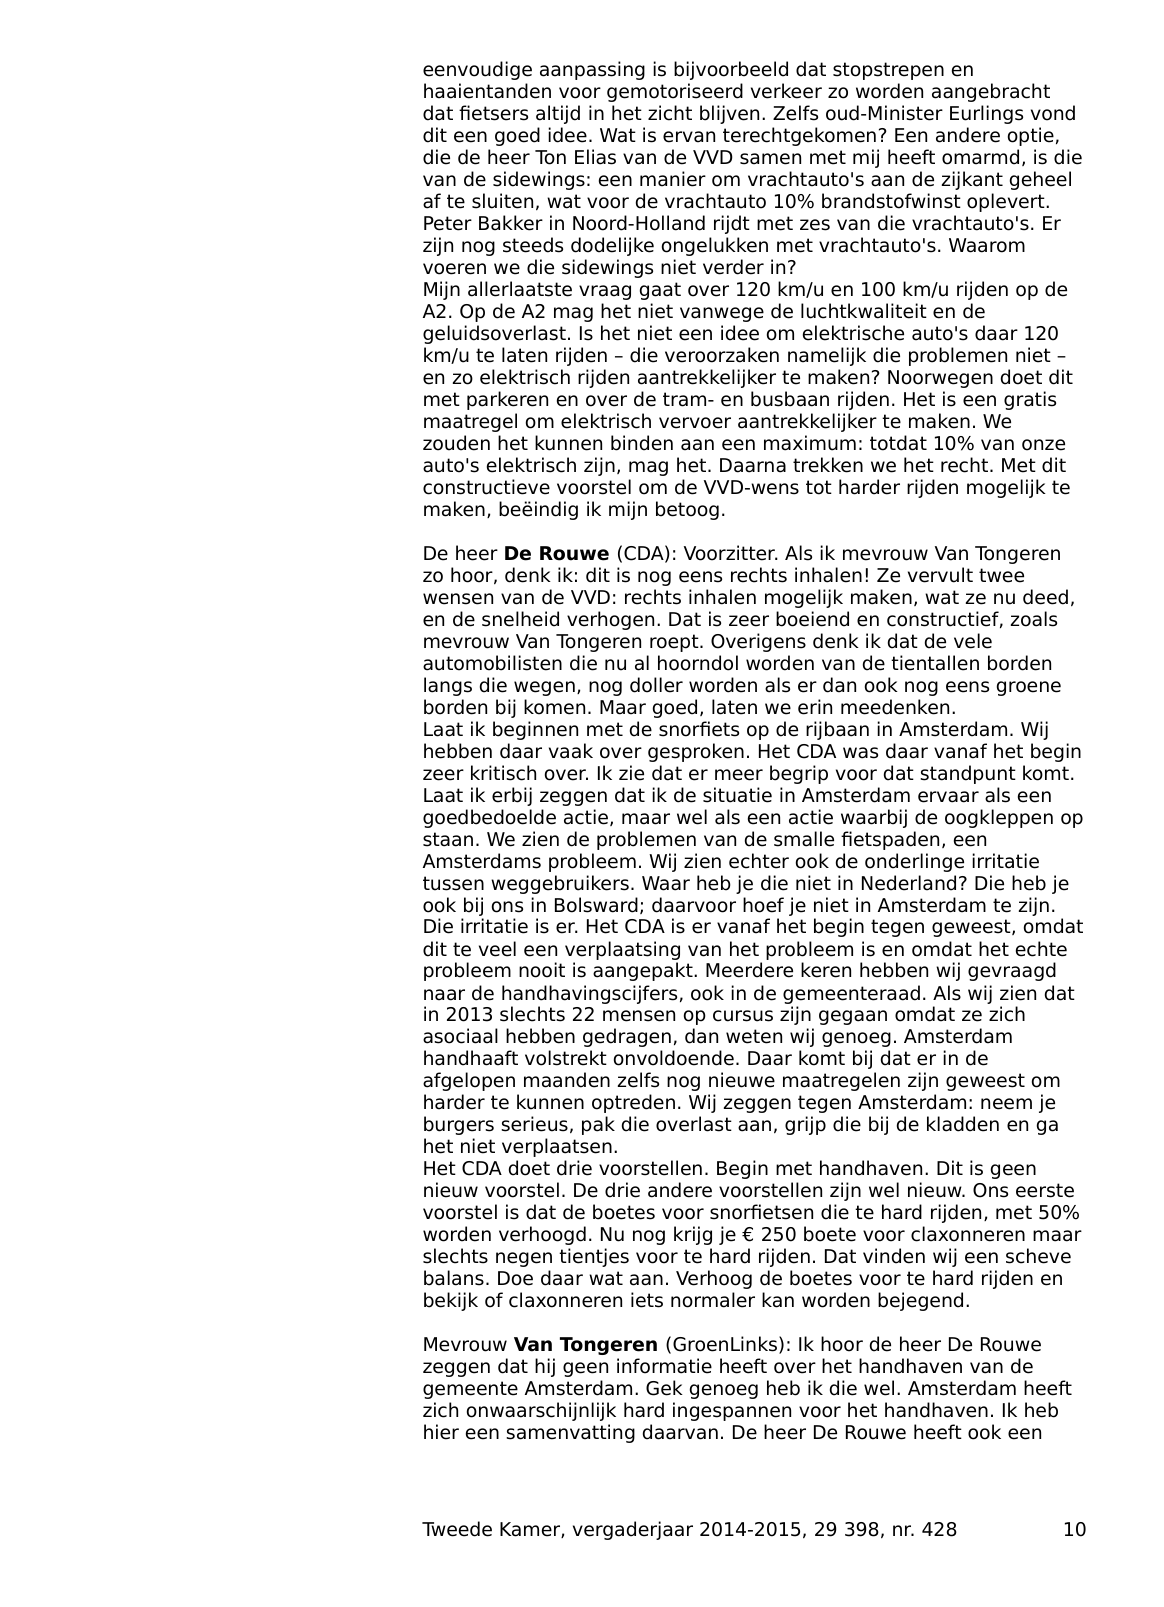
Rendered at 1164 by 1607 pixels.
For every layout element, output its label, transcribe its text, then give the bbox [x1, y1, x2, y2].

text Mevrouw Van Tongeren (GroenLinks): Ik hoor de heer De Rouwe zeggen dat hij geen informatie heeft over het handhaven van de gemeente Amsterdam. Gek genoeg heb ik die wel. Amsterdam heeft zich onwaarschijnlijk hard ingespannen voor het handhaven. Ik heb hier een samenvatting daarvan. De heer De Rouwe heeft ook een [422, 1334, 1087, 1444]
text Laat ik beginnen met de snorfiets op de rijbaan in Amsterdam. Wij hebben daar vaak over gesproken. Het CDA was daar vanaf het begin zeer kritisch over. Ik zie dat er meer begrip voor dat standpunt komt. Laat ik erbij zeggen dat ik de situatie in Amsterdam ervaar als een goedbedoelde actie, maar wel als een actie waarbij de oogkleppen op staan. We zien de problemen van de smalle fietspaden, een Amsterdams probleem. Wij zien echter ook de onderlinge irritatie tussen weggebruikers. Waar heb je die niet in Nederland? Die heb je ook bij ons in Bolsward; daarvoor hoef je niet in Amsterdam te zijn. Die irritatie is er. Het CDA is er vanaf het begin tegen geweest, omdat dit te veel een verplaatsing van het probleem is en omdat het echte probleem nooit is aangepakt. Meerdere keren hebben wij gevraagd naar de handhavingscijfers, ook in de gemeenteraad. Als wij zien dat in 2013 slechts 22 mensen op cursus zijn gegaan omdat ze zich asociaal hebben gedragen, dan weten wij genoeg. Amsterdam handhaaft volstrekt onvoldoende. Daar komt bij dat er in de afgelopen maanden zelfs nog nieuwe maatregelen zijn geweest om harder te kunnen optreden. Wij zeggen tegen Amsterdam: neem je burgers serieus, pak die overlast aan, grijp die bij de kladden en ga het niet verplaatsen. [422, 719, 1087, 1158]
text eenvoudige aanpassing is bijvoorbeeld dat stopstrepen en haaientanden voor gemotoriseerd verkeer zo worden aangebracht dat fietsers altijd in het zicht blijven. Zelfs oud-Minister Eurlings vond dit een goed idee. Wat is ervan terechtgekomen? Een andere optie, die de heer Ton Elias van de VVD samen met mij heeft omarmd, is die van de sidewings: een manier om vrachtauto's aan de zijkant geheel af te sluiten, wat voor de vrachtauto 10% brandstofwinst oplevert. Peter Bakker in Noord-Holland rijdt met zes van die vrachtauto's. Er zijn nog steeds dodelijke ongelukken met vrachtauto's. Waarom voeren we die sidewings niet verder in? [422, 59, 1087, 279]
text Mijn allerlaatste vraag gaat over 120 km/u en 100 km/u rijden op de A2. Op de A2 mag het niet vanwege de luchtkwaliteit en de geluidsoverlast. Is het niet een idee om elektrische auto's daar 120 km/u te laten rijden – die veroorzaken namelijk die problemen niet – en zo elektrisch rijden aantrekkelijker te maken? Noorwegen doet dit met parkeren en over de tram- en busbaan rijden. Het is een gratis maatregel om elektrisch vervoer aantrekkelijker te maken. We zouden het kunnen binden aan een maximum: totdat 10% van onze auto's elektrisch zijn, mag het. Daarna trekken we het recht. Met dit constructieve voorstel om de VVD-wens tot harder rijden mogelijk te maken, beëindig ik mijn betoog. [422, 279, 1087, 521]
text Het CDA doet drie voorstellen. Begin met handhaven. Dit is geen nieuw voorstel. De drie andere voorstellen zijn wel nieuw. Ons eerste voorstel is dat de boetes voor snorfietsen die te hard rijden, met 50% worden verhoogd. Nu nog krijg je € 250 boete voor claxonneren maar slechts negen tientjes voor te hard rijden. Dat vinden wij een scheve balans. Doe daar wat aan. Verhoog de boetes voor te hard rijden en bekijk of claxonneren iets normaler kan worden bejegend. [422, 1158, 1087, 1312]
text De heer De Rouwe (CDA): Voorzitter. Als ik mevrouw Van Tongeren zo hoor, denk ik: dit is nog eens rechts inhalen! Ze vervult twee wensen van de VVD: rechts inhalen mogelijk maken, wat ze nu deed, en de snelheid verhogen. Dat is zeer boeiend en constructief, zoals mevrouw Van Tongeren roept. Overigens denk ik dat de vele automobilisten die nu al hoorndol worden van de tientallen borden langs die wegen, nog doller worden als er dan ook nog eens groene borden bij komen. Maar goed, laten we erin meedenken. [422, 543, 1087, 719]
